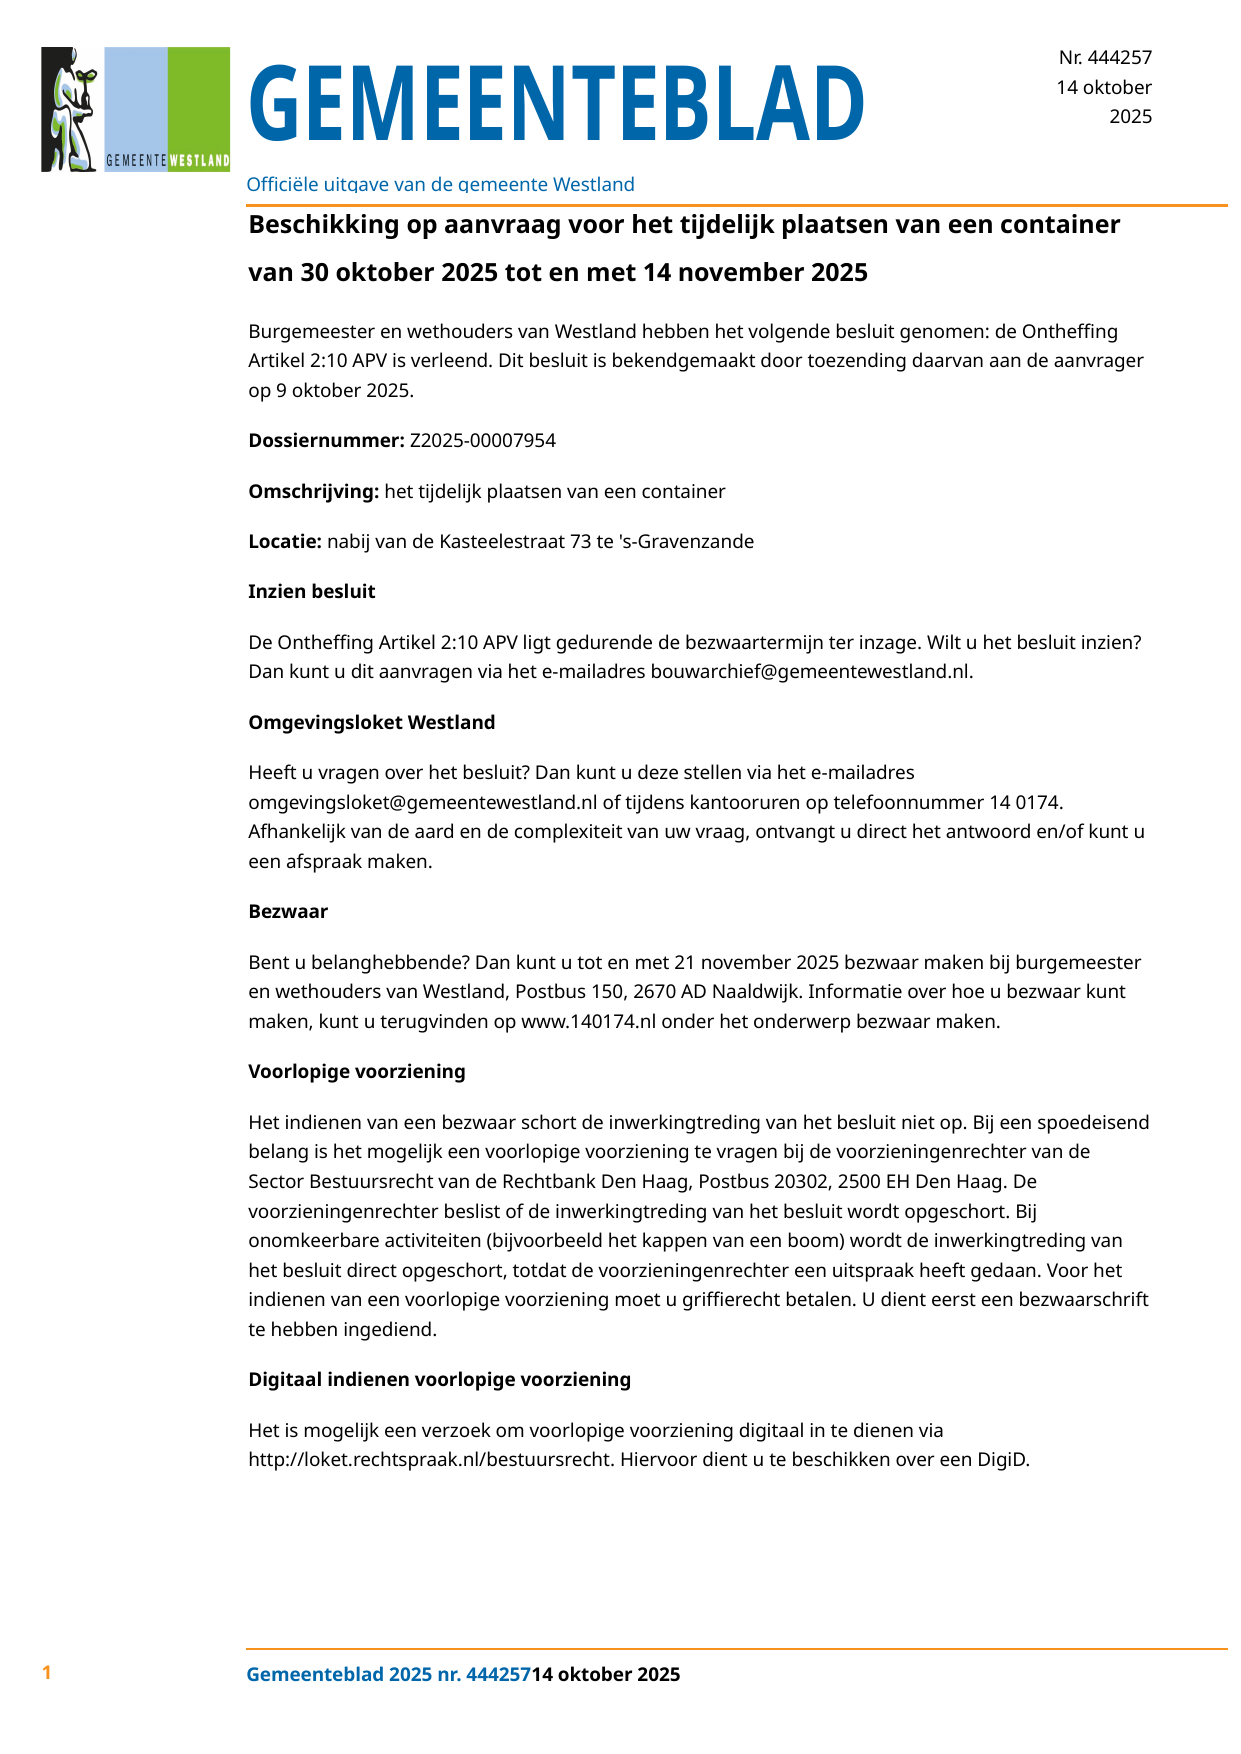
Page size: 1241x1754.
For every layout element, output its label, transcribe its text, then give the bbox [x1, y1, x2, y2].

text Omschrijving: het tijdelijk plaatsen van een container [248, 478, 1152, 504]
picture [41, 47, 231, 172]
text Bent u belanghebbende? Dan kunt u tot en met 21 november 2025 bezwaar maken bij burgemeester en wethouders van Westland, Postbus 150, 2670 AD Naaldwijk. Informatie over hoe u bezwaar kunt maken, kunt u terugvinden op www.140174.nl onder het onderwerp bezwaar maken. [248, 949, 1152, 1034]
text Burgemeester en wethouders van Westland hebben het volgende besluit genomen: de Ontheffing Artikel 2:10 APV is verleend. Dit besluit is bekendgemaakt door toezending daarvan aan de aanvrager op 9 oktober 2025. [248, 318, 1152, 403]
text Het is mogelijk een verzoek om voorlopige voorziening digitaal in te dienen via http://loket.rechtspraak.nl/bestuursrecht. Hiervoor dient u te beschikken over een DigiD. [248, 1417, 1152, 1472]
text Omgevingsloket Westland [248, 709, 1152, 735]
text Heeft u vragen over het besluit? Dan kunt u deze stellen via het e-mailadres omgevingsloket@gemeentewestland.nl of tijdens kantooruren op telefoonnummer 14 0174. Afhankelijk van de aard en de complexiteit van uw vraag, ontvangt u direct het antwoord en/of kunt u een afspraak maken. [248, 759, 1152, 874]
text Voorlopige voorziening [248, 1059, 1152, 1084]
text Het indienen van een bezwaar schort de inwerkingtreding van het besluit niet op. Bij een spoedeisend belang is het mogelijk een voorlopige voorziening te vragen bij de voorzieningenrechter van de Sector Bestuursrecht van de Rechtbank Den Haag, Postbus 20302, 2500 EH Den Haag. De voorzieningenrechter beslist of de inwerkingtreding van het besluit wordt opgeschort. Bij onomkeerbare activiteiten (bijvoorbeeld het kappen van een boom) wordt de inwerkingtreding van het besluit direct opgeschort, totdat de voorzieningenrechter een uitspraak heeft gedaan. Voor het indienen van een voorlopige voorziening moet u griffierecht betalen. U dient eerst een bezwaarschrift te hebben ingediend. [248, 1109, 1152, 1342]
text Locatie: nabij van de Kasteelestraat 73 te 's-Gravenzande [248, 528, 1152, 554]
text Dossiernummer: Z2025-00007954 [248, 427, 1152, 453]
text De Ontheffing Artikel 2:10 APV ligt gedurende de bezwaartermijn ter inzage. Wilt u het besluit inzien? Dan kunt u dit aanvragen via het e-mailadres bouwarchief@gemeentewestland.nl. [248, 629, 1152, 684]
text Digitaal indienen voorlopige voorziening [248, 1367, 1152, 1392]
text Inzien besluit [248, 579, 1152, 604]
text Beschikking op aanvraag voor het tijdelijk plaatsen van een container van 30 oktober 2025 tot en met 14 november 2025 [248, 207, 1152, 288]
text Bezwaar [248, 899, 1152, 924]
